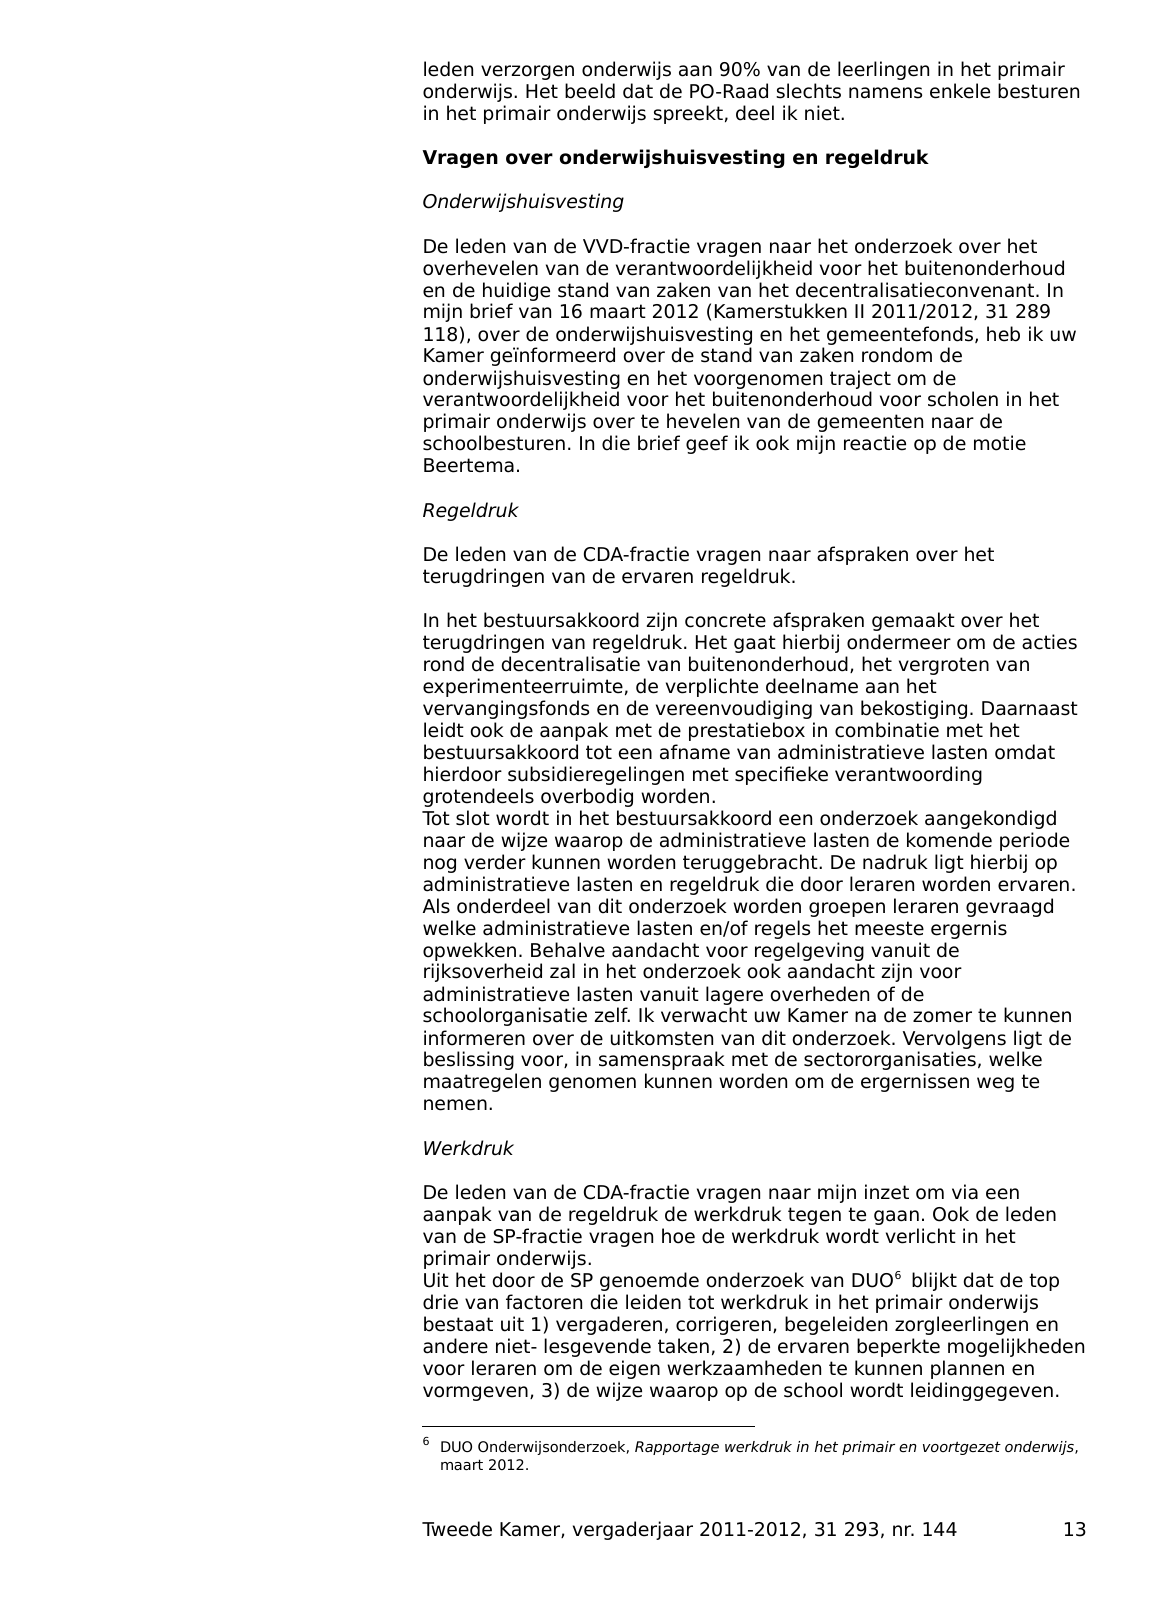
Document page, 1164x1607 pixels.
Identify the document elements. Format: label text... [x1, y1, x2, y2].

text DUO Onderwijsonderzoek, Rapportage werkdruk in het primair en voortgezet onderwijs, maart 2012. [422, 1435, 1087, 1474]
text Uit het door de SP genoemde onderzoek van DUO blijkt dat de top drie van factoren die leiden tot werkdruk in het primair onderwijs bestaat uit 1) vergaderen, corrigeren, begeleiden zorgleerlingen en andere niet- lesgevende taken, 2) de ervaren beperkte mogelijkheden voor leraren om de eigen werkzaamheden te kunnen plannen en vormgeven, 3) de wijze waarop op de school wordt leidinggegeven. [422, 1269, 1087, 1401]
text De leden van de CDA-fractie vragen naar afspraken over het terugdringen van de ervaren regeldruk. [422, 544, 1087, 588]
text De leden van de CDA-fractie vragen naar mijn inzet om via een aanpak van de regeldruk de werkdruk tegen te gaan. Ook de leden van de SP-fractie vragen hoe de werkdruk wordt verlicht in het primair onderwijs. [422, 1182, 1087, 1269]
text In het bestuursakkoord zijn concrete afspraken gemaakt over het terugdringen van regeldruk. Het gaat hierbij ondermeer om de acties rond de decentralisatie van buitenonderhoud, het vergroten van experimenteerruimte, de verplichte deelname aan het vervangingsfonds en de vereenvoudiging van bekostiging. Daarnaast leidt ook de aanpak met de prestatiebox in combinatie met het bestuursakkoord tot een afname van administratieve lasten omdat hierdoor subsidieregelingen met specifieke verantwoording grotendeels overbodig worden. [422, 610, 1087, 808]
text leden verzorgen onderwijs aan 90% van de leerlingen in het primair onderwijs. Het beeld dat de PO-Raad slechts namens enkele besturen in het primair onderwijs spreekt, deel ik niet. [422, 59, 1087, 125]
subtitle Regeldruk [422, 499, 1087, 521]
subtitle Onderwijshuisvesting [422, 191, 1087, 213]
text De leden van de VVD-fractie vragen naar het onderzoek over het overhevelen van de verantwoordelijkheid voor het buitenonderhoud en de huidige stand van zaken van het decentralisatieconvenant. In mijn brief van 16 maart 2012 (Kamerstukken II 2011/2012, 31 289 118), over de onderwijshuisvesting en het gemeentefonds, heb ik uw Kamer geïnformeerd over de stand van zaken rondom de onderwijshuisvesting en het voorgenomen traject om de verantwoordelijkheid voor het buitenonderhoud voor scholen in het primair onderwijs over te hevelen van de gemeenten naar de schoolbesturen. In die brief geef ik ook mijn reactie op de motie Beertema. [422, 236, 1087, 477]
subtitle Werkdruk [422, 1137, 1087, 1159]
text Tot slot wordt in het bestuursakkoord een onderzoek aangekondigd naar de wijze waarop de administratieve lasten de komende periode nog verder kunnen worden teruggebracht. De nadruk ligt hierbij op administratieve lasten en regeldruk die door leraren worden ervaren. Als onderdeel van dit onderzoek worden groepen leraren gevraagd welke administratieve lasten en/of regels het meeste ergernis opwekken. Behalve aandacht voor regelgeving vanuit de rijksoverheid zal in het onderzoek ook aandacht zijn voor administratieve lasten vanuit lagere overheden of de schoolorganisatie zelf. Ik verwacht uw Kamer na de zomer te kunnen informeren over de uitkomsten van dit onderzoek. Vervolgens ligt de beslissing voor, in samenspraak met de sectororganisaties, welke maatregelen genomen kunnen worden om de ergernissen weg te nemen. [422, 808, 1087, 1115]
subtitle Vragen over onderwijshuisvesting en regeldruk [422, 147, 1087, 169]
